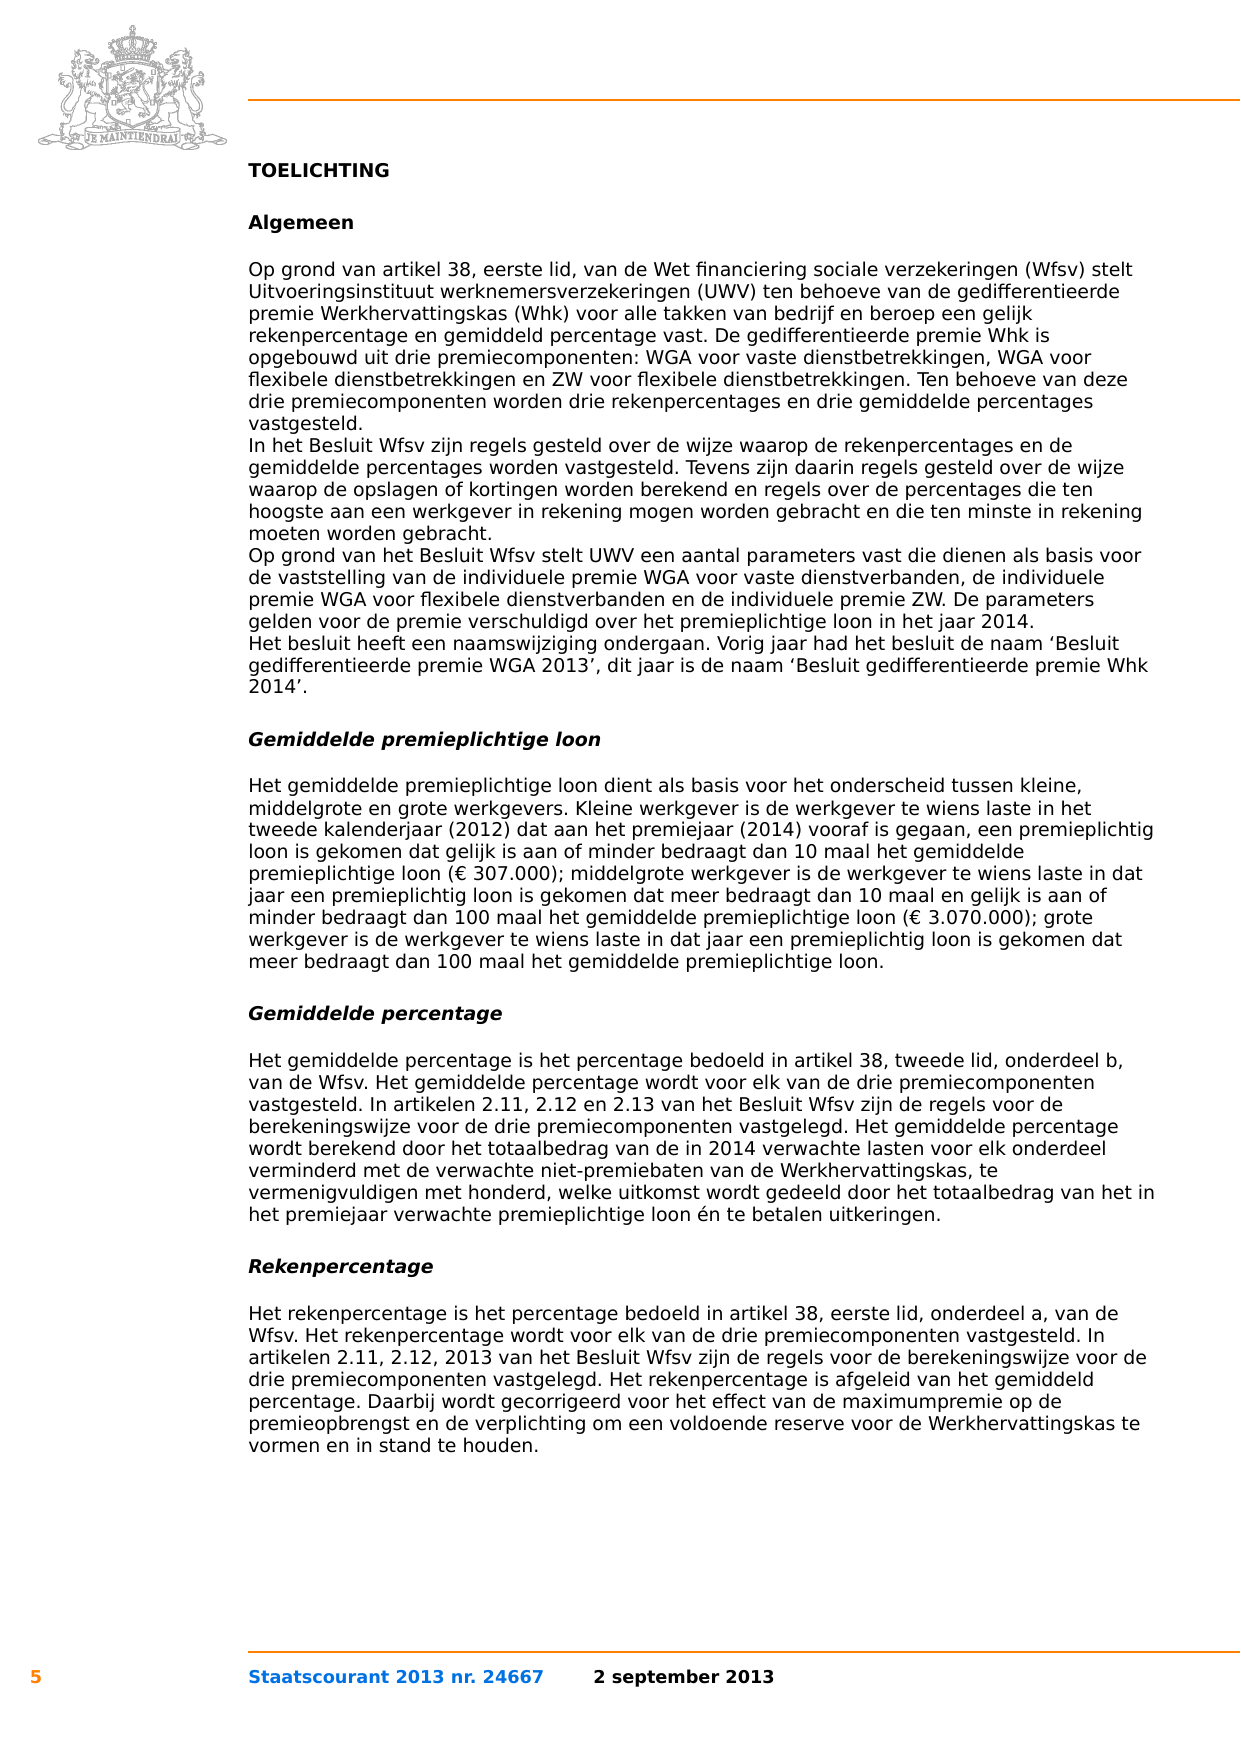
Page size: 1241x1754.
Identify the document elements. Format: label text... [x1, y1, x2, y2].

text Op grond van artikel 38, eerste lid, van de Wet financiering sociale verzekeringen (Wfsv) stelt Uitvoeringsinstituut werknemersverzekeringen (UWV) ten behoeve van de gedifferentieerde premie Werkhervattingskas (Whk) voor alle takken van bedrijf en beroep een gelijk rekenpercentage en gemiddeld percentage vast. De gedifferentieerde premie Whk is opgebouwd uit drie premiecomponenten: WGA voor vaste dienstbetrekkingen, WGA voor flexibele dienstbetrekkingen en ZW voor flexibele dienstbetrekkingen. Ten behoeve van deze drie premiecomponenten worden drie rekenpercentages en drie gemiddelde percentages vastgesteld. [248, 259, 1163, 435]
picture [38, 25, 227, 150]
subtitle Rekenpercentage [248, 1256, 1163, 1278]
subtitle TOELICHTING [248, 160, 1163, 182]
text Op grond van het Besluit Wfsv stelt UWV een aantal parameters vast die dienen als basis voor de vaststelling van de individuele premie WGA voor vaste dienstverbanden, de individuele premie WGA voor flexibele dienstverbanden en de individuele premie ZW. De parameters gelden voor de premie verschuldigd over het premieplichtige loon in het jaar 2014. [248, 544, 1163, 632]
text Het gemiddelde premieplichtige loon dient als basis voor het onderscheid tussen kleine, middelgrote en grote werkgevers. Kleine werkgever is de werkgever te wiens laste in het tweede kalenderjaar (2012) dat aan het premiejaar (2014) vooraf is gegaan, een premieplichtig loon is gekomen dat gelijk is aan of minder bedraagt dan 10 maal het gemiddelde premieplichtige loon (€ 307.000); middelgrote werkgever is de werkgever te wiens laste in dat jaar een premieplichtig loon is gekomen dat meer bedraagt dan 10 maal en gelijk is aan of minder bedraagt dan 100 maal het gemiddelde premieplichtige loon (€ 3.070.000); grote werkgever is de werkgever te wiens laste in dat jaar een premieplichtig loon is gekomen dat meer bedraagt dan 100 maal het gemiddelde premieplichtige loon. [248, 775, 1163, 973]
subtitle Algemeen [248, 212, 1163, 234]
subtitle Gemiddelde premieplichtige loon [248, 728, 1163, 750]
text Het rekenpercentage is het percentage bedoeld in artikel 38, eerste lid, onderdeel a, van de Wfsv. Het rekenpercentage wordt voor elk van de drie premiecomponenten vastgesteld. In artikelen 2.11, 2.12, 2013 van het Besluit Wfsv zijn de regels voor de berekeningswijze voor de drie premiecomponenten vastgelegd. Het rekenpercentage is afgeleid van het gemiddeld percentage. Daarbij wordt gecorrigeerd voor het effect van de maximumpremie op de premieopbrengst en de verplichting om een voldoende reserve voor de Werkhervattingskas te vormen en in stand te houden. [248, 1303, 1163, 1457]
text Het besluit heeft een naamswijziging ondergaan. Vorig jaar had het besluit de naam ‘Besluit gedifferentieerde premie WGA 2013’, dit jaar is de naam ‘Besluit gedifferentieerde premie Whk 2014’. [248, 632, 1163, 698]
subtitle Gemiddelde percentage [248, 1003, 1163, 1025]
text Het gemiddelde percentage is het percentage bedoeld in artikel 38, tweede lid, onderdeel b, van de Wfsv. Het gemiddelde percentage wordt voor elk van de drie premiecomponenten vastgesteld. In artikelen 2.11, 2.12 en 2.13 van het Besluit Wfsv zijn de regels voor de berekeningswijze voor de drie premiecomponenten vastgelegd. Het gemiddelde percentage wordt berekend door het totaalbedrag van de in 2014 verwachte lasten voor elk onderdeel verminderd met de verwachte niet-premiebaten van de Werkhervattingskas, te vermenigvuldigen met honderd, welke uitkomst wordt gedeeld door het totaalbedrag van het in het premiejaar verwachte premieplichtige loon én te betalen uitkeringen. [248, 1050, 1163, 1226]
text In het Besluit Wfsv zijn regels gesteld over de wijze waarop de rekenpercentages en de gemiddelde percentages worden vastgesteld. Tevens zijn daarin regels gesteld over de wijze waarop de opslagen of kortingen worden berekend en regels over de percentages die ten hoogste aan een werkgever in rekening mogen worden gebracht en die ten minste in rekening moeten worden gebracht. [248, 435, 1163, 544]
